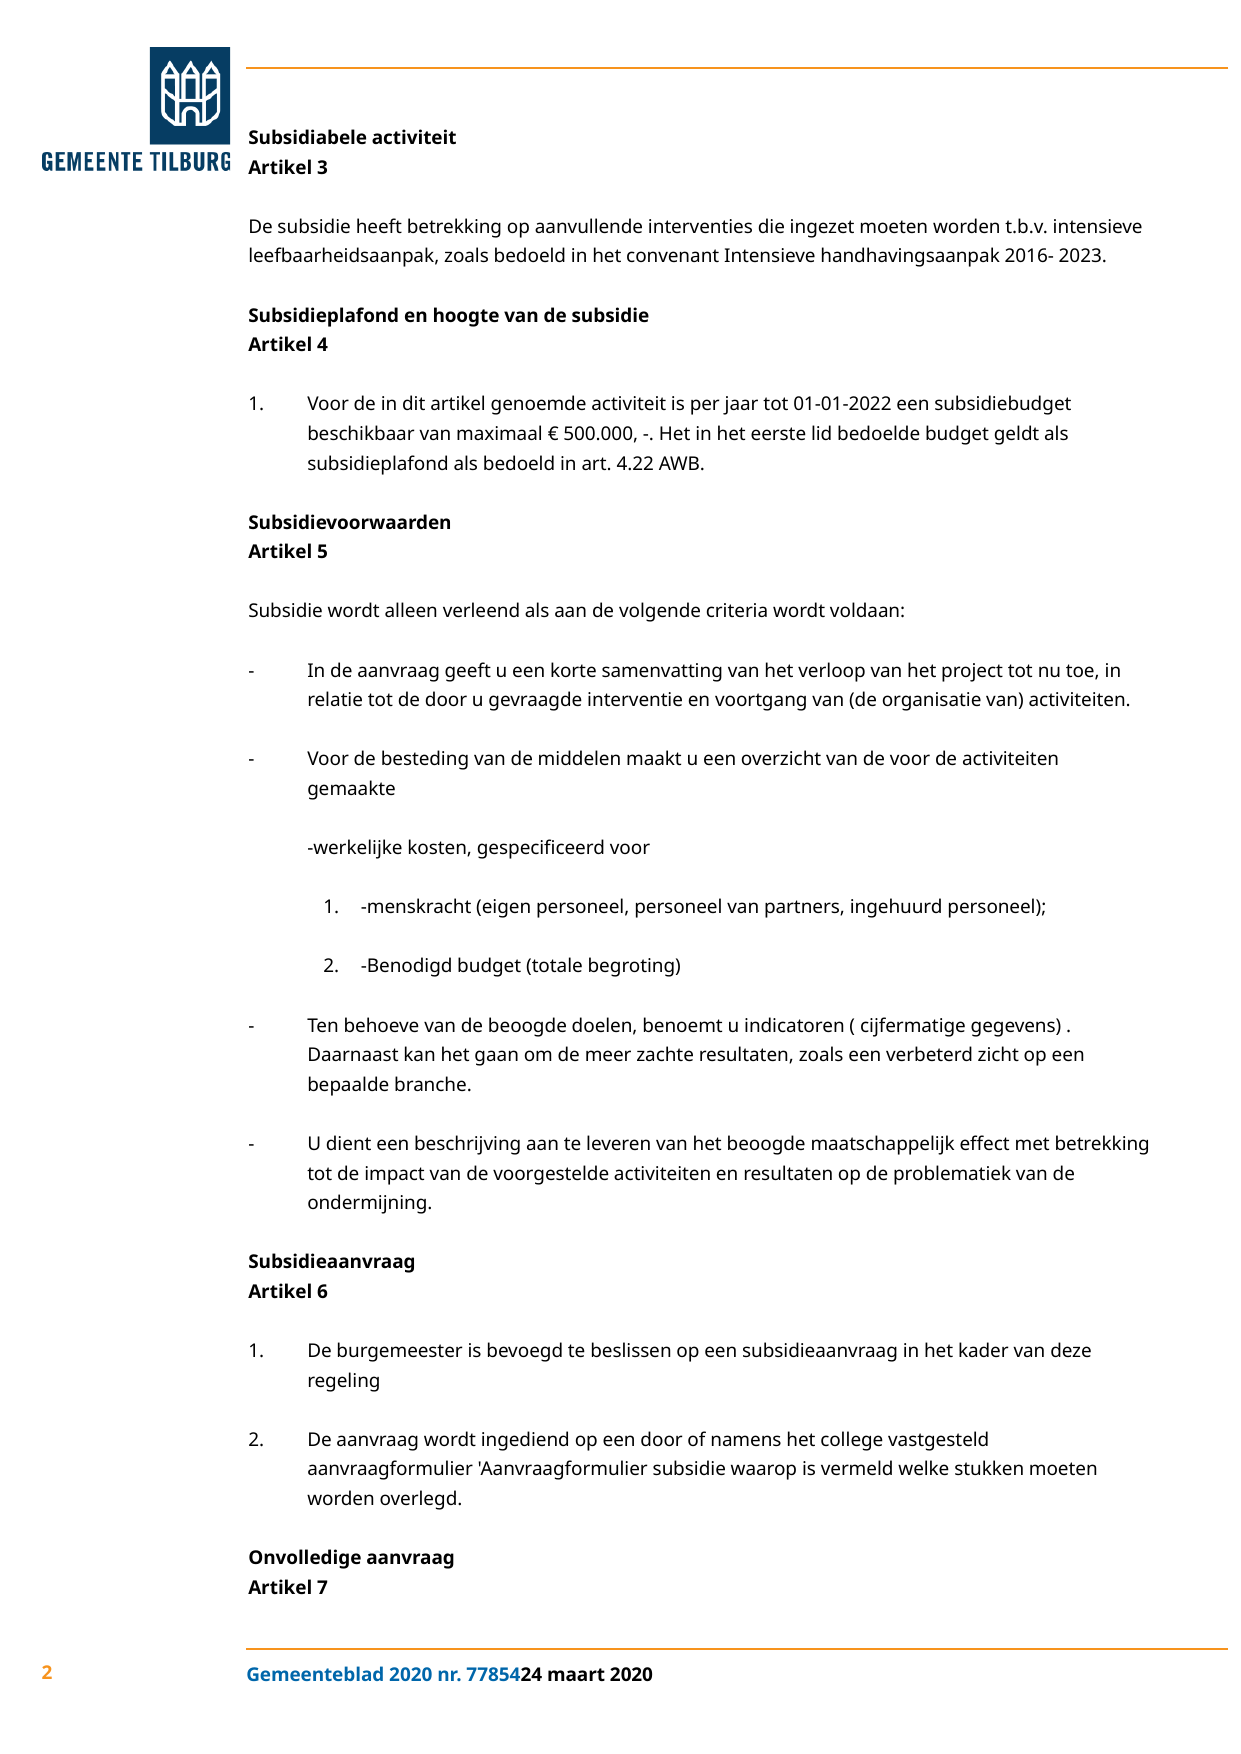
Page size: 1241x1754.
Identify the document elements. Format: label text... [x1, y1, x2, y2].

text Subsidie wordt alleen verleend als aan de volgende criteria wordt voldaan: [248, 598, 1152, 623]
text De subsidie heeft betrekking op aanvullende interventies die ingezet moeten worden t.b.v. intensieve leefbaarheidsaanpak, zoals bedoeld in het convenant Intensieve handhavingsaanpak 2016- 2023. [248, 213, 1152, 268]
text Artikel 7 [248, 1574, 1152, 1600]
list -Benodigd budget (totale begroting) [323, 953, 1152, 978]
list In de aanvraag geeft u een korte samenvatting van het verloop van het project tot nu toe, in relatie tot de door u gevraagde interventie en voortgang van (de organisatie van) activiteiten. [248, 657, 1152, 712]
list De burgemeester is bevoegd te beslissen op een subsidieaanvraag in het kader van deze regeling [248, 1337, 1152, 1393]
text Artikel 3 [248, 154, 1152, 180]
list -menskracht (eigen personeel, personeel van partners, ingehuurd personeel); [323, 893, 1152, 919]
list -werkelijke kosten, gespecificeerd voor [248, 834, 1152, 860]
text Onvolledige aanvraag [248, 1544, 1152, 1570]
text Artikel 4 [248, 331, 1152, 357]
list U dient een beschrijving aan te leveren van het beoogde maatschappelijk effect met betrekking tot de impact van de voorgestelde activiteiten en resultaten op de problematiek van de ondermijning. [248, 1130, 1152, 1215]
text Artikel 6 [248, 1278, 1152, 1304]
text Artikel 5 [248, 538, 1152, 564]
picture [41, 47, 231, 172]
list Ten behoeve van de beoogde doelen, benoemt u indicatoren ( cijfermatige gegevens) . Daarnaast kan het gaan om de meer zachte resultaten, zoals een verbeterd zicht op een bepaalde branche. [248, 1012, 1152, 1097]
text Subsidiabele activiteit [248, 124, 1152, 150]
list Voor de in dit artikel genoemde activiteit is per jaar tot 01-01-2022 een subsidiebudget beschikbaar van maximaal € 500.000, -. Het in het eerste lid bedoelde budget geldt als subsidieplafond als bedoeld in art. 4.22 AWB. [248, 391, 1152, 476]
text Subsidievoorwaarden [248, 509, 1152, 535]
list Voor de besteding van de middelen maakt u een overzicht van de voor de activiteiten gemaakte [248, 746, 1152, 801]
list De aanvraag wordt ingediend op een door of namens het college vastgesteld aanvraagformulier 'Aanvraagformulier subsidie waarop is vermeld welke stukken moeten worden overlegd. [248, 1426, 1152, 1511]
text Subsidieaanvraag [248, 1248, 1152, 1274]
text Subsidieplafond en hoogte van de subsidie [248, 302, 1152, 328]
